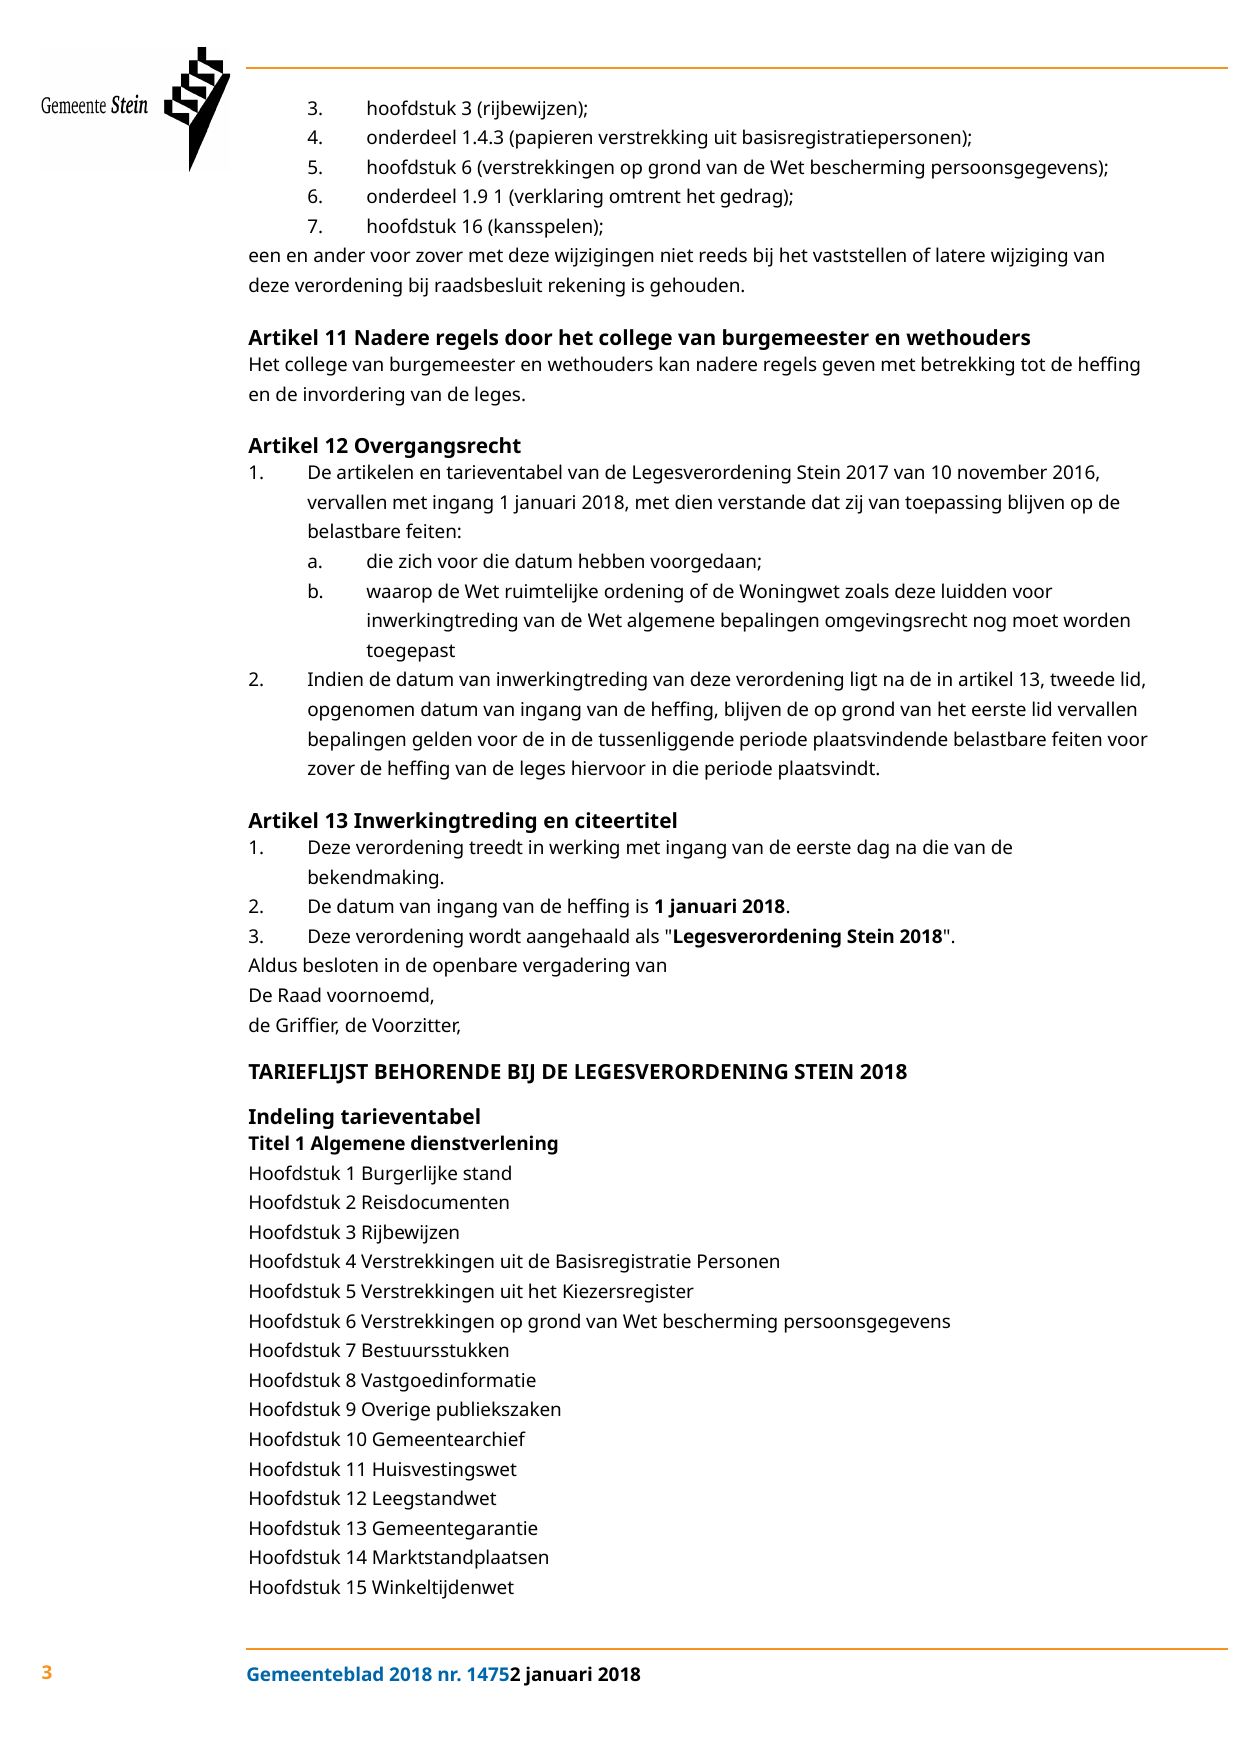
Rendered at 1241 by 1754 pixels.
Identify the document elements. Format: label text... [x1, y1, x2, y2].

text Hoofdstuk 11 Huisvestingswet [248, 1456, 1152, 1481]
text Het college van burgemeester en wethouders kan nadere regels geven met betrekking tot de heffing en de invordering van de leges. [248, 351, 1152, 406]
text Titel 1 Algemene dienstverlening [248, 1130, 1152, 1156]
text De Raad voornoemd, [248, 982, 1152, 1008]
list hoofdstuk 3 (rijbewijzen); [307, 95, 1152, 121]
text Hoofdstuk 3 Rijbewijzen [248, 1219, 1152, 1245]
list Indien de datum van inwerkingtreding van deze verordening ligt na de in artikel 13, tweede lid, opgenomen datum van ingang van de heffing, blijven de op grond van het eerste lid vervallen bepalingen gelden voor de in de tussenliggende periode plaatsvindende belastbare feiten voor zover de heffing van de leges hiervoor in die periode plaatsvindt. [248, 667, 1152, 781]
text Aldus besloten in de openbare vergadering van [248, 953, 1152, 978]
text een en ander voor zover met deze wijzigingen niet reeds bij het vaststellen of latere wijziging van deze verordening bij raadsbesluit rekening is gehouden. [248, 243, 1152, 298]
text Artikel 13 Inwerkingtreding en citeertitel [248, 806, 1152, 834]
text Hoofdstuk 15 Winkeltijdenwet [248, 1574, 1152, 1600]
list onderdeel 1.9 1 (verklaring omtrent het gedrag); [307, 183, 1152, 209]
text Hoofdstuk 13 Gemeentegarantie [248, 1515, 1152, 1541]
text Hoofdstuk 2 Reisdocumenten [248, 1189, 1152, 1215]
list Deze verordening treedt in werking met ingang van de eerste dag na die van de bekendmaking. [248, 834, 1152, 889]
text Hoofdstuk 4 Verstrekkingen uit de Basisregistratie Personen [248, 1249, 1152, 1274]
list De artikelen en tarieventabel van de Legesverordening Stein 2017 van 10 november 2016, vervallen met ingang 1 januari 2018, met dien verstande dat zij van toepassing blijven op de belastbare feiten: [248, 459, 1152, 544]
text Hoofdstuk 1 Burgerlijke stand [248, 1160, 1152, 1186]
text Hoofdstuk 5 Verstrekkingen uit het Kiezersregister [248, 1278, 1152, 1304]
list waarop de Wet ruimtelijke ordening of de Woningwet zoals deze luidden voor inwerkingtreding van de Wet algemene bepalingen omgevingsrecht nog moet worden toegepast [307, 578, 1152, 663]
text Hoofdstuk 12 Leegstandwet [248, 1485, 1152, 1511]
text de Griffier, de Voorzitter, [248, 1012, 1152, 1037]
text Indeling tarieventabel [248, 1102, 1152, 1130]
text TARIEFLIJST BEHORENDE BIJ DE LEGESVERORDENING STEIN 2018 [248, 1057, 1152, 1086]
text Hoofdstuk 14 Marktstandplaatsen [248, 1544, 1152, 1570]
text Artikel 11 Nadere regels door het college van burgemeester en wethouders [248, 323, 1152, 351]
text Hoofdstuk 6 Verstrekkingen op grond van Wet bescherming persoonsgegevens [248, 1308, 1152, 1333]
list Deze verordening wordt aangehaald als "Legesverordening Stein 2018". [248, 923, 1152, 949]
list De datum van ingang van de heffing is 1 januari 2018. [248, 893, 1152, 919]
list die zich voor die datum hebben voorgedaan; [307, 548, 1152, 574]
text Hoofdstuk 9 Overige publiekszaken [248, 1397, 1152, 1422]
text Hoofdstuk 10 Gemeentearchief [248, 1426, 1152, 1452]
text Artikel 12 Overgangsrecht [248, 431, 1152, 459]
text Hoofdstuk 8 Vastgoedinformatie [248, 1367, 1152, 1393]
text Hoofdstuk 7 Bestuursstukken [248, 1337, 1152, 1363]
list hoofdstuk 16 (kansspelen); [307, 213, 1152, 239]
list hoofdstuk 6 (verstrekkingen op grond van de Wet bescherming persoonsgegevens); [307, 154, 1152, 180]
picture [41, 47, 231, 172]
list onderdeel 1.4.3 (papieren verstrekking uit basisregistratiepersonen); [307, 124, 1152, 150]
